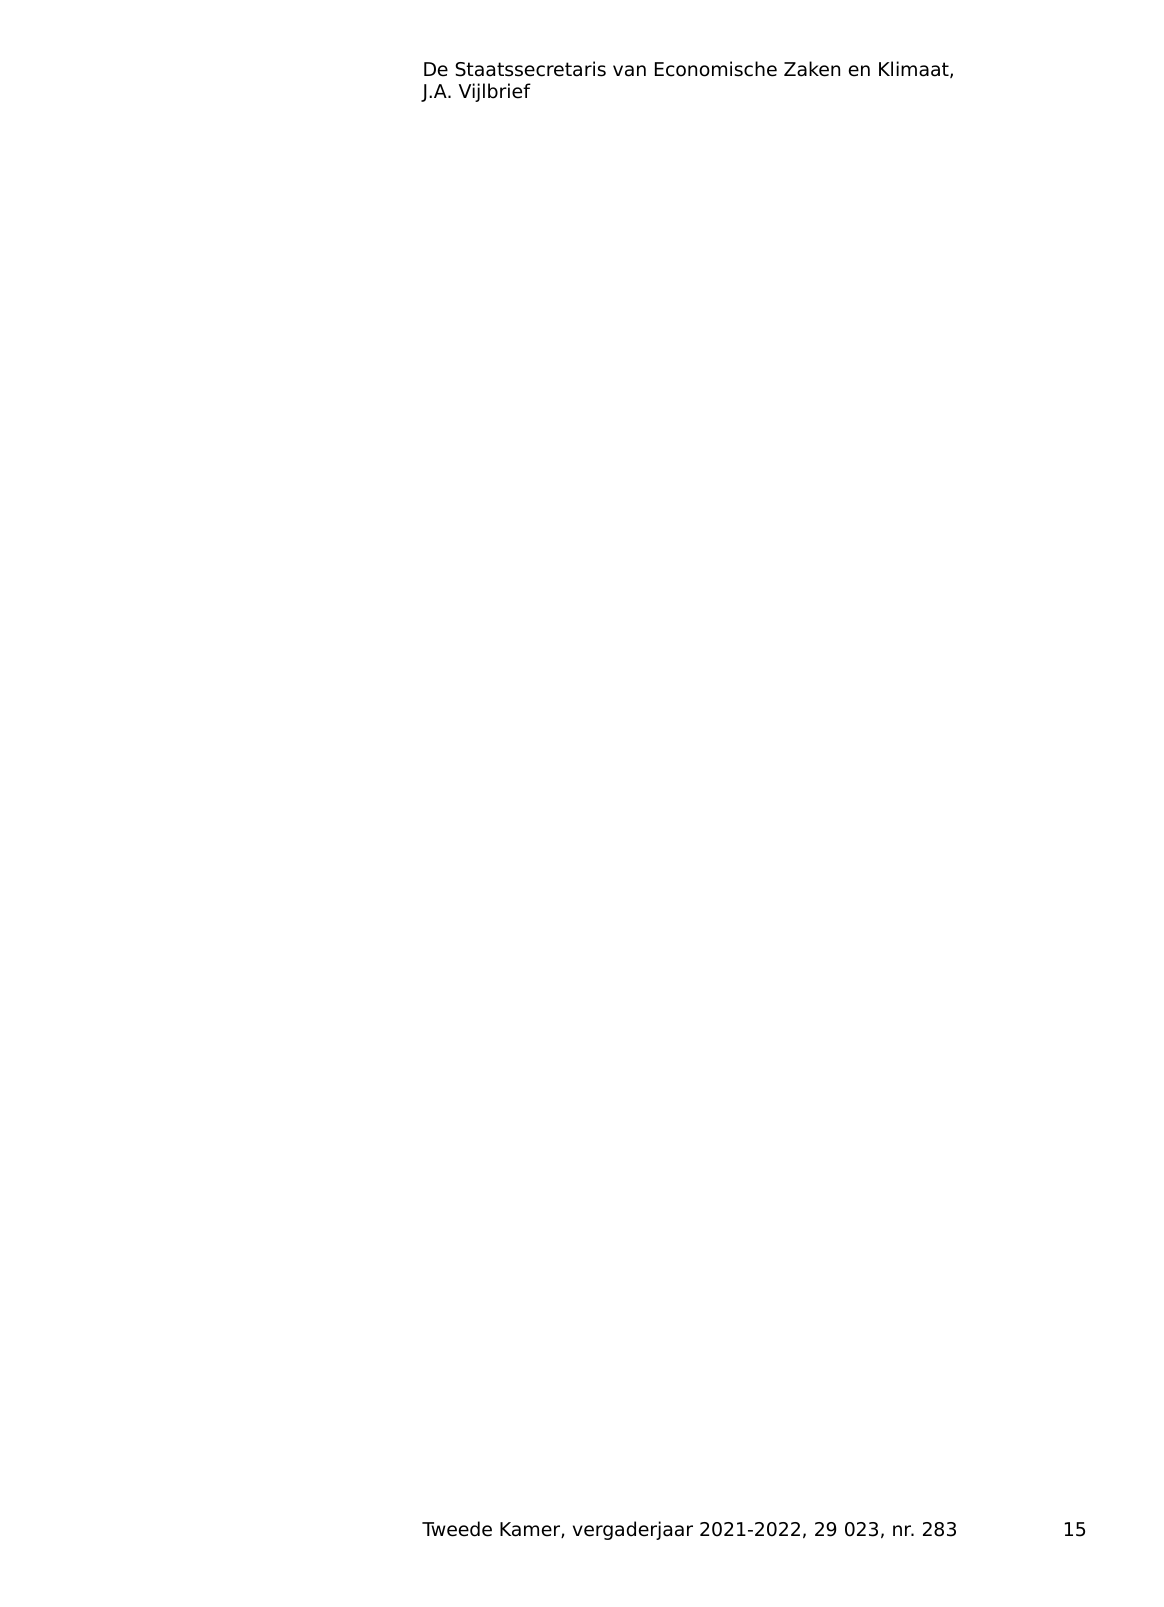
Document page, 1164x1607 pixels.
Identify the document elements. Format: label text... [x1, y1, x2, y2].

text De Staatssecretaris van Economische Zaken en Klimaat, J.A. Vijlbrief [422, 59, 1087, 103]
